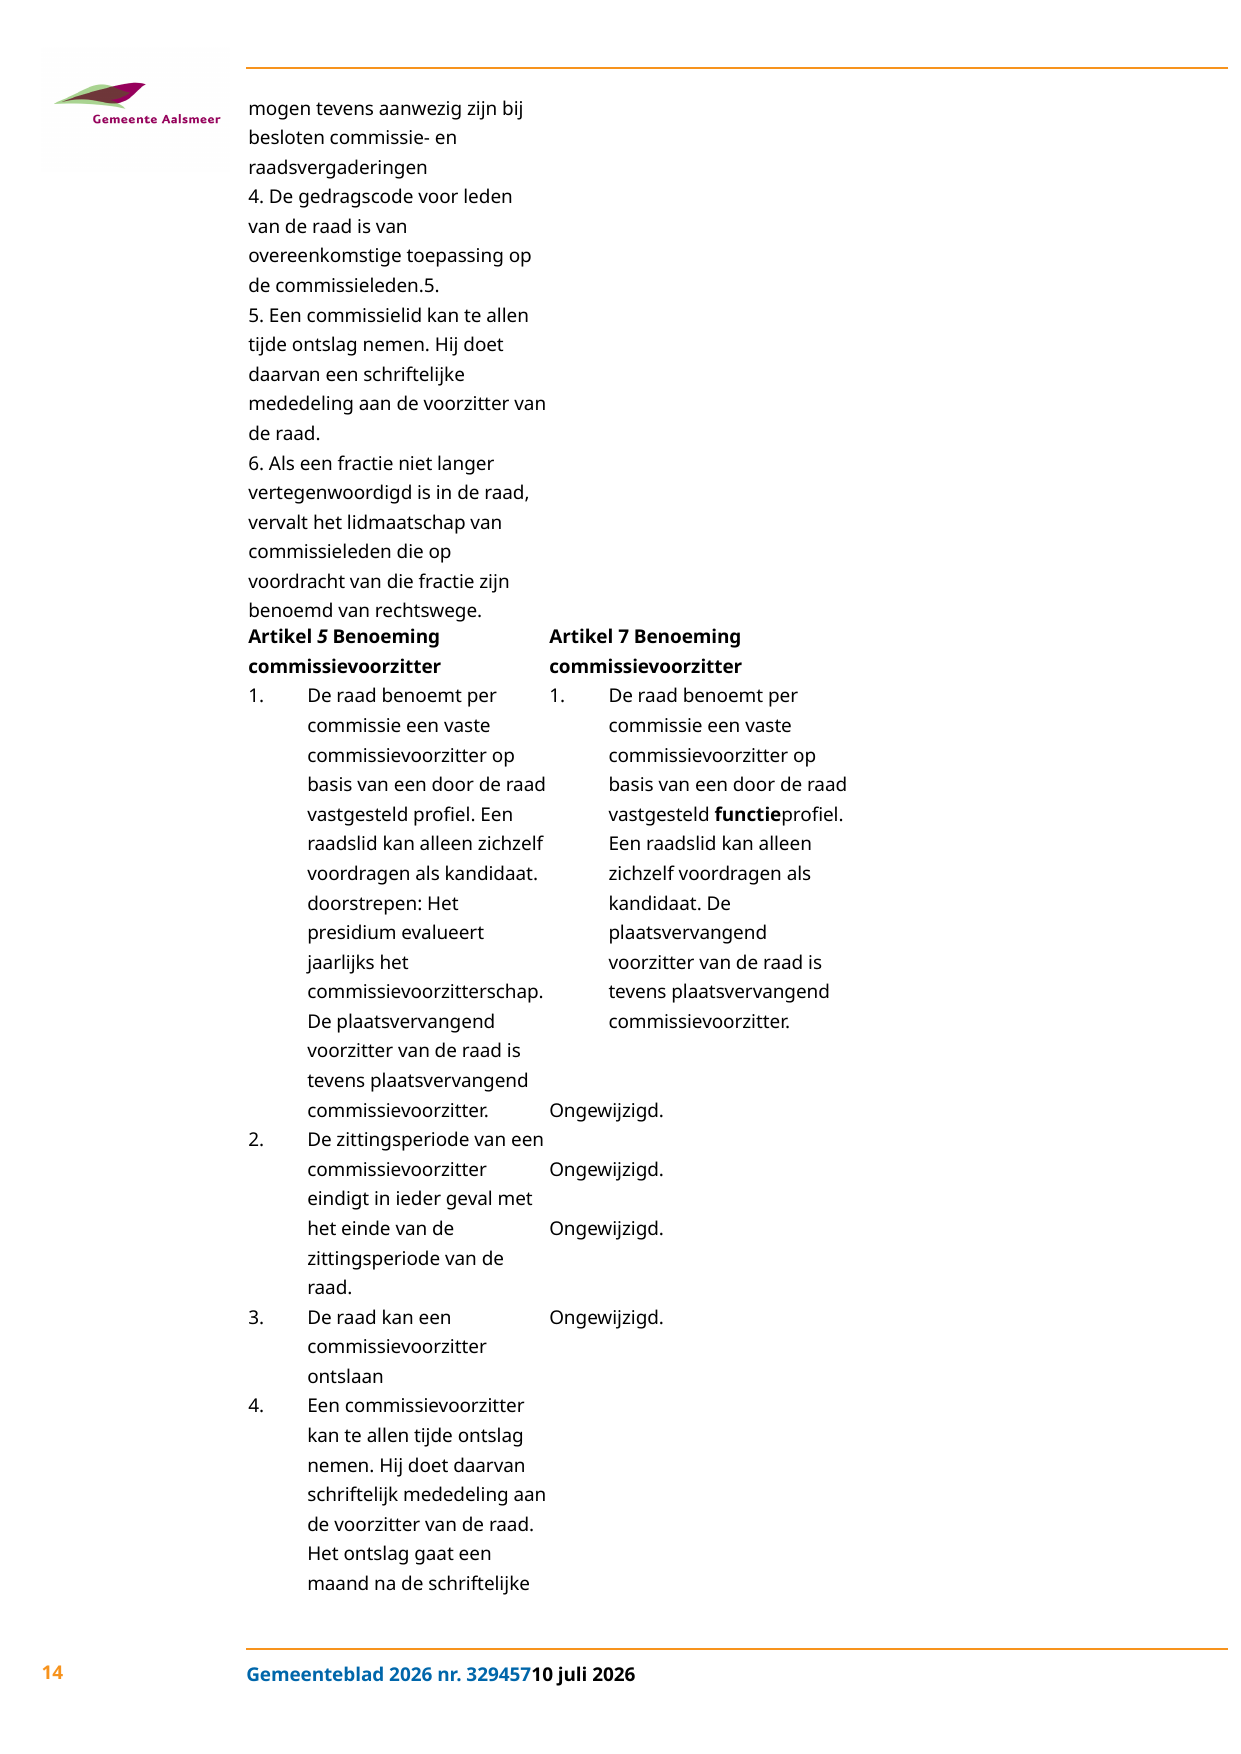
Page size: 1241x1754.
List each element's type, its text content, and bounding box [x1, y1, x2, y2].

table_cell mogen tevens aanwezig zijn bij besloten commissie- en raadsvergaderingen 4. De gedragscode voor leden van de raad is van overeenkomstige toepassing op de commissieleden.5. 5. Een commissielid kan te allen tijde ontslag nemen. Hij doet daarvan een schriftelijke mededeling aan de voorzitter van de raad. 6. Als een fractie niet langer vertegenwoordigd is in de raad, vervalt het lidmaatschap van commissieleden die op voordracht van die fractie zijn benoemd van rechtswege. [248, 95, 549, 623]
table_cell Artikel 5 Benoeming commissievoorzitter De raad benoemt per commissie een vaste commissievoorzitter op basis van een door de raad vastgesteld profiel. Een raadslid kan alleen zichzelf voordragen als kandidaat. doorstrepen: Het presidium evalueert jaarlijks het commissievoorzitterschap. De plaatsvervangend voorzitter van de raad is tevens plaatsvervangend commissievoorzitter. De zittingsperiode van een commissievoorzitter eindigt in ieder geval met het einde van de zittingsperiode van de raad. De raad kan een commissievoorzitter ontslaan Een commissievoorzitter kan te allen tijde ontslag nemen. Hij doet daarvan schriftelijk mededeling aan de voorzitter van de raad. Het ontslag gaat een maand na de schriftelijke [248, 624, 549, 1596]
table_cell Artikel 7 Benoeming commissievoorzitter De raad benoemt per commissie een vaste commissievoorzitter op basis van een door de raad vastgesteld functieprofiel. Een raadslid kan alleen zichzelf voordragen als kandidaat. De plaatsvervangend voorzitter van de raad is tevens plaatsvervangend commissievoorzitter. Ongewijzigd. Ongewijzigd. Ongewijzigd. Ongewijzigd. [549, 624, 850, 1596]
picture [41, 47, 231, 172]
table_cell [549, 95, 850, 623]
table_cell [850, 624, 1152, 1596]
table_cell [850, 95, 1152, 623]
